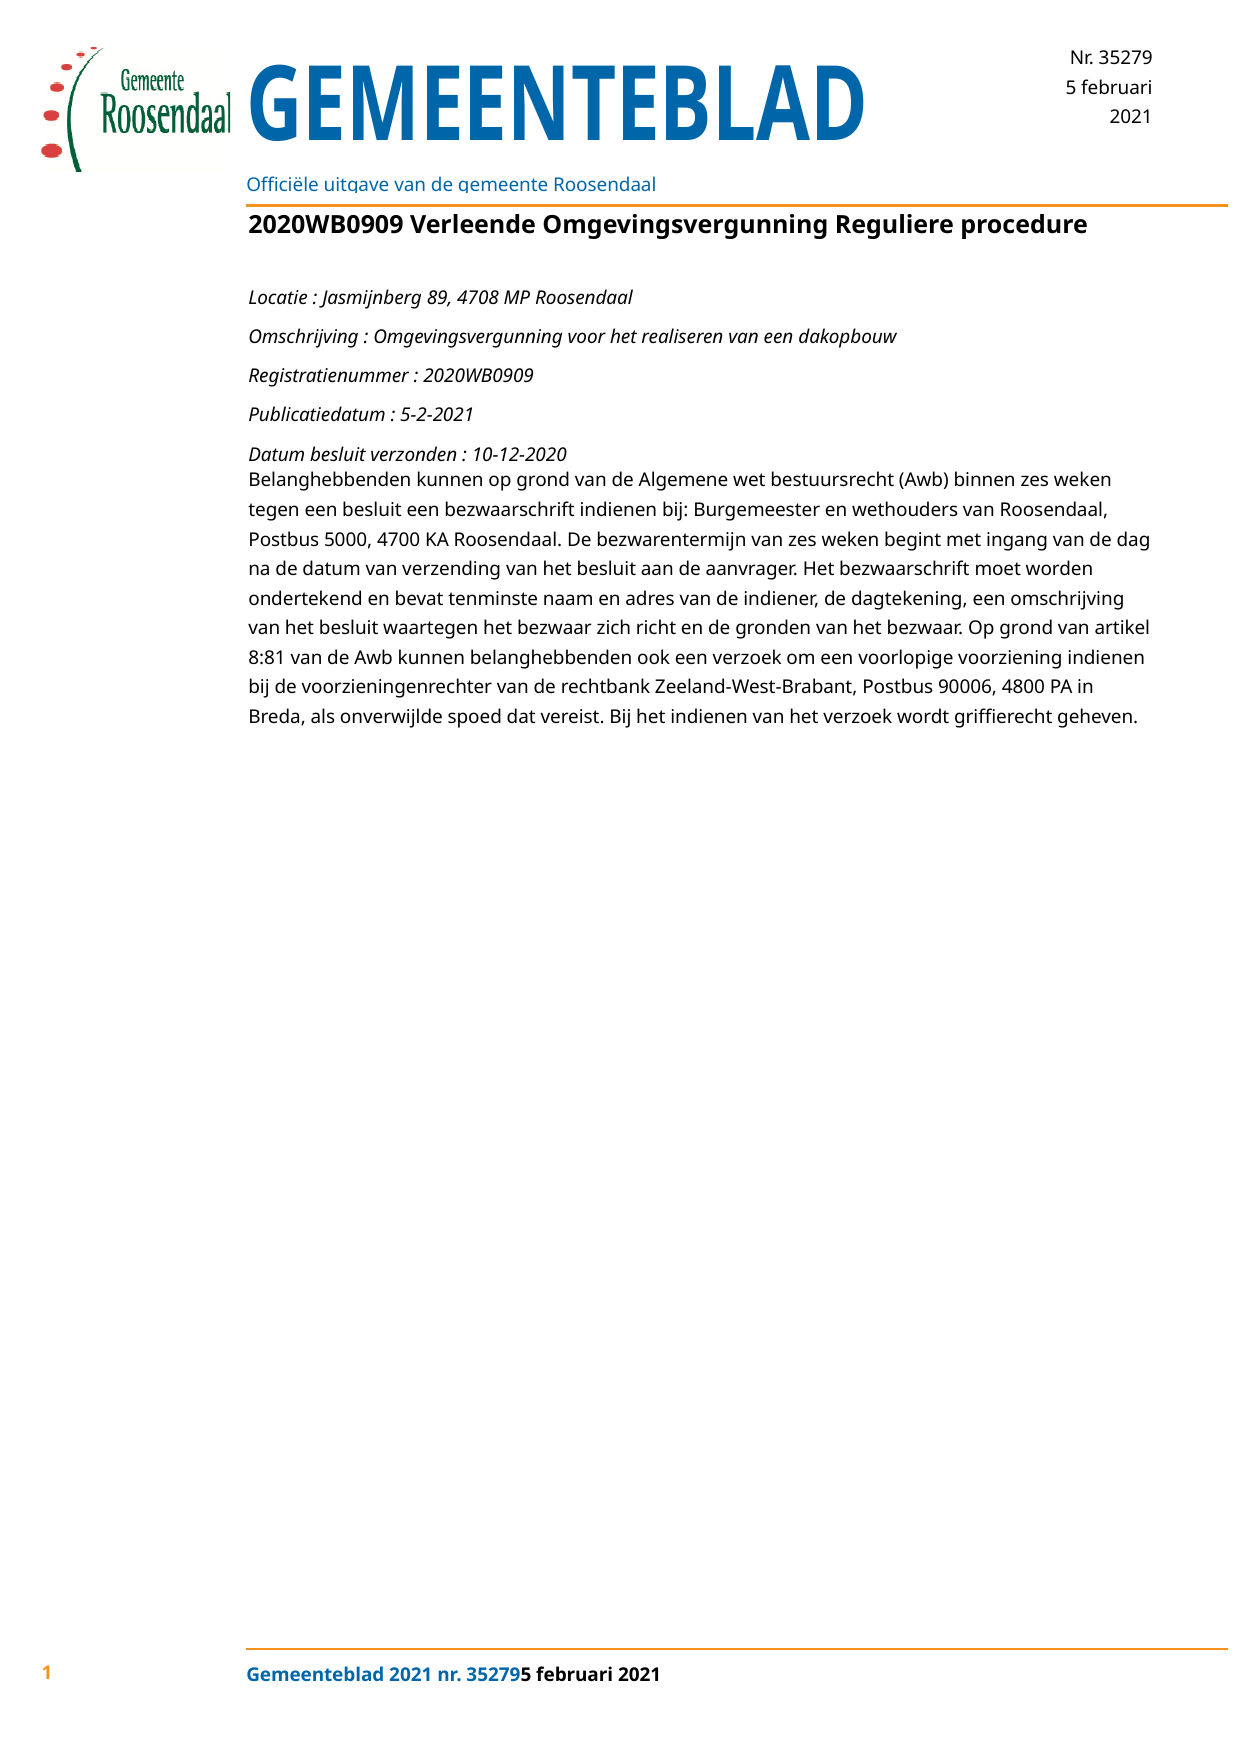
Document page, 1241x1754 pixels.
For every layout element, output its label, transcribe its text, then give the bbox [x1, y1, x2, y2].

text Datum besluit verzonden : 10-12-2020 [248, 441, 1152, 467]
text Omschrijving : Omgevingsvergunning voor het realiseren van een dakopbouw [248, 323, 1152, 349]
text 2020WB0909 Verleende Omgevingsvergunning Reguliere procedure [248, 207, 1152, 241]
text Belanghebbenden kunnen op grond van de Algemene wet bestuursrecht (Awb) binnen zes weken tegen een besluit een bezwaarschrift indienen bij: Burgemeester en wethouders van Roosendaal, Postbus 5000, 4700 KA Roosendaal. De bezwarentermijn van zes weken begint met ingang van de dag na de datum van verzending van het besluit aan de aanvrager. Het bezwaarschrift moet worden ondertekend en bevat tenminste naam en adres van de indiener, de dagtekening, een omschrijving van het besluit waartegen het bezwaar zich richt en de gronden van het bezwaar. Op grond van artikel 8:81 van de Awb kunnen belanghebbenden ook een verzoek om een voorlopige voorziening indienen bij de voorzieningenrechter van de rechtbank Zeeland-West-Brabant, Postbus 90006, 4800 PA in Breda, als onverwijlde spoed dat vereist. Bij het indienen van het verzoek wordt griffierecht geheven. [248, 467, 1152, 729]
picture [41, 47, 231, 172]
text Registratienummer : 2020WB0909 [248, 362, 1152, 388]
text Publicatiedatum : 5-2-2021 [248, 402, 1152, 427]
text Locatie : Jasmijnberg 89, 4708 MP Roosendaal [248, 284, 1152, 309]
